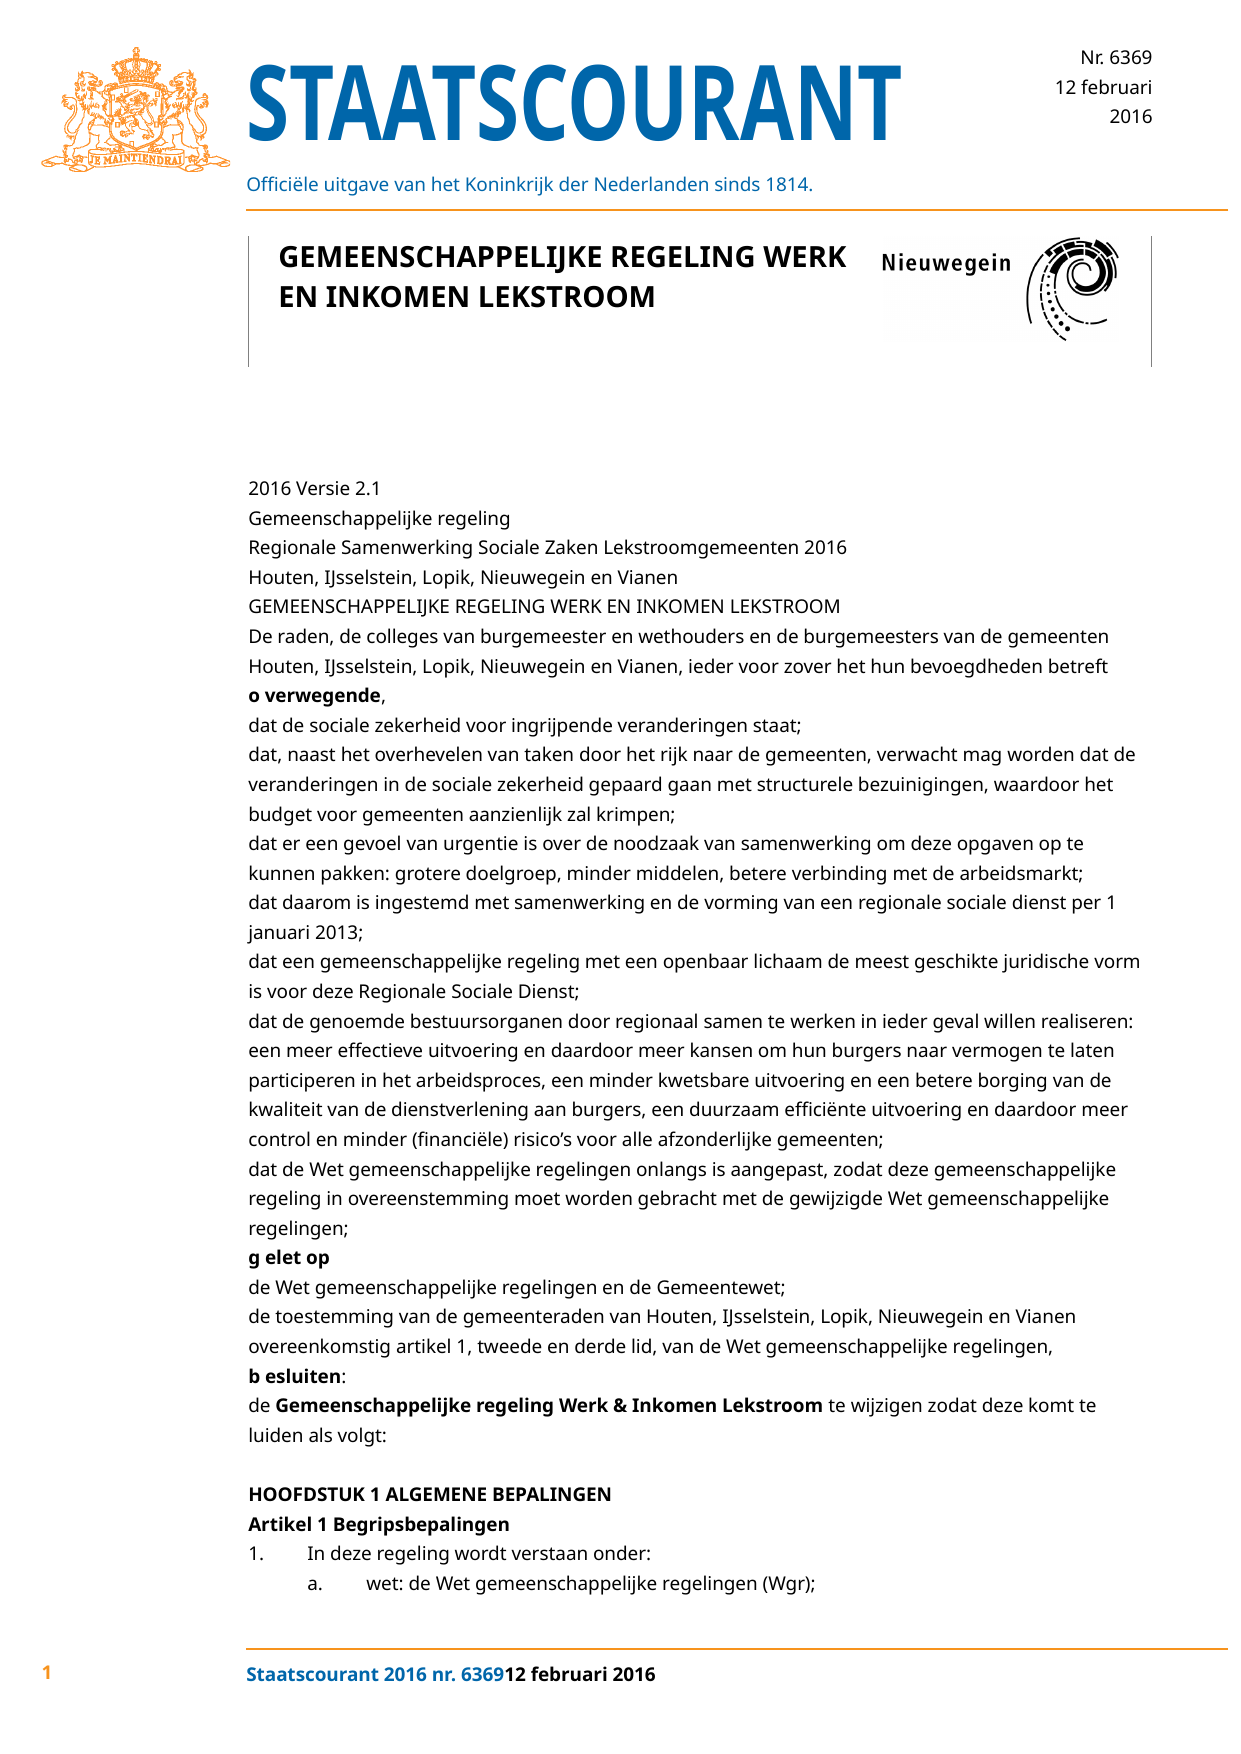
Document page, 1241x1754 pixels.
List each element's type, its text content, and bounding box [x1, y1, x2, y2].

picture [41, 47, 231, 172]
text Artikel 1 Begripsbepalingen [248, 1511, 1152, 1537]
text Houten, IJsselstein, Lopik, Nieuwegein en Vianen [248, 564, 1152, 590]
text dat daarom is ingestemd met samenwerking en de vorming van een regionale sociale dienst per 1 januari 2013; [248, 889, 1152, 945]
text dat een gemeenschappelijke regeling met een openbaar lichaam de meest geschikte juridische vorm is voor deze Regionale Sociale Dienst; [248, 949, 1152, 1004]
list wet: de Wet gemeenschappelijke regelingen (Wgr); [307, 1570, 1152, 1596]
text de Wet gemeenschappelijke regelingen en de Gemeentewet; [248, 1274, 1152, 1300]
text b esluiten: [248, 1363, 1152, 1389]
list In deze regeling wordt verstaan onder: [248, 1540, 1152, 1566]
text de toestemming van de gemeenteraden van Houten, IJsselstein, Lopik, Nieuwegein en Vianen overeenkomstig artikel 1, tweede en derde lid, van de Wet gemeenschappelijke regelingen, [248, 1304, 1152, 1359]
table_header [850, 236, 1151, 367]
text dat de genoemde bestuursorganen door regionaal samen te werken in ieder geval willen realiseren: een meer effectieve uitvoering en daardoor meer kansen om hun burgers naar vermogen te laten participeren in het arbeidsproces, een minder kwetsbare uitvoering en een betere borging van de kwaliteit van de dienstverlening aan burgers, een duurzaam efficiënte uitvoering en daardoor meer control en minder (financiële) risico’s voor alle afzonderlijke gemeenten; [248, 1008, 1152, 1152]
text dat, naast het overhevelen van taken door het rijk naar de gemeenten, verwacht mag worden dat de veranderingen in de sociale zekerheid gepaard gaan met structurele bezuinigingen, waardoor het budget voor gemeenten aanzienlijk zal krimpen; [248, 742, 1152, 827]
text Gemeenschappelijke regeling [248, 505, 1152, 531]
text g elet op [248, 1244, 1152, 1270]
text dat de Wet gemeenschappelijke regelingen onlangs is aangepast, zodat deze gemeenschappelijke regeling in overeenstemming moet worden gebracht met de gewijzigde Wet gemeenschappelijke regelingen; [248, 1156, 1152, 1241]
text de Gemeenschappelijke regeling Werk & Inkomen Lekstroom te wijzigen zodat deze komt te luiden als volgt: [248, 1392, 1152, 1448]
text HOOFDSTUK 1 ALGEMENE BEPALINGEN [248, 1481, 1152, 1507]
text De raden, de colleges van burgemeester en wethouders en de burgemeesters van de gemeenten Houten, IJsselstein, Lopik, Nieuwegein en Vianen, ieder voor zover het hun bevoegdheden betreft [248, 623, 1152, 679]
text dat er een gevoel van urgentie is over de noodzaak van samenwerking om deze opgaven op te kunnen pakken: grotere doelgroep, minder middelen, betere verbinding met de arbeidsmarkt; [248, 830, 1152, 886]
table_header GEMEENSCHAPPELIJKE REGELING WERK EN INKOMEN LEKSTROOM [249, 236, 850, 367]
text 2016 Versie 2.1 [248, 475, 1152, 501]
text Regionale Samenwerking Sociale Zaken Lekstroomgemeenten 2016 [248, 534, 1152, 560]
picture [882, 236, 1119, 342]
text dat de sociale zekerheid voor ingrijpende veranderingen staat; [248, 712, 1152, 738]
text GEMEENSCHAPPELIJKE REGELING WERK EN INKOMEN LEKSTROOM [248, 594, 1152, 619]
text o verwegende, [248, 682, 1152, 708]
